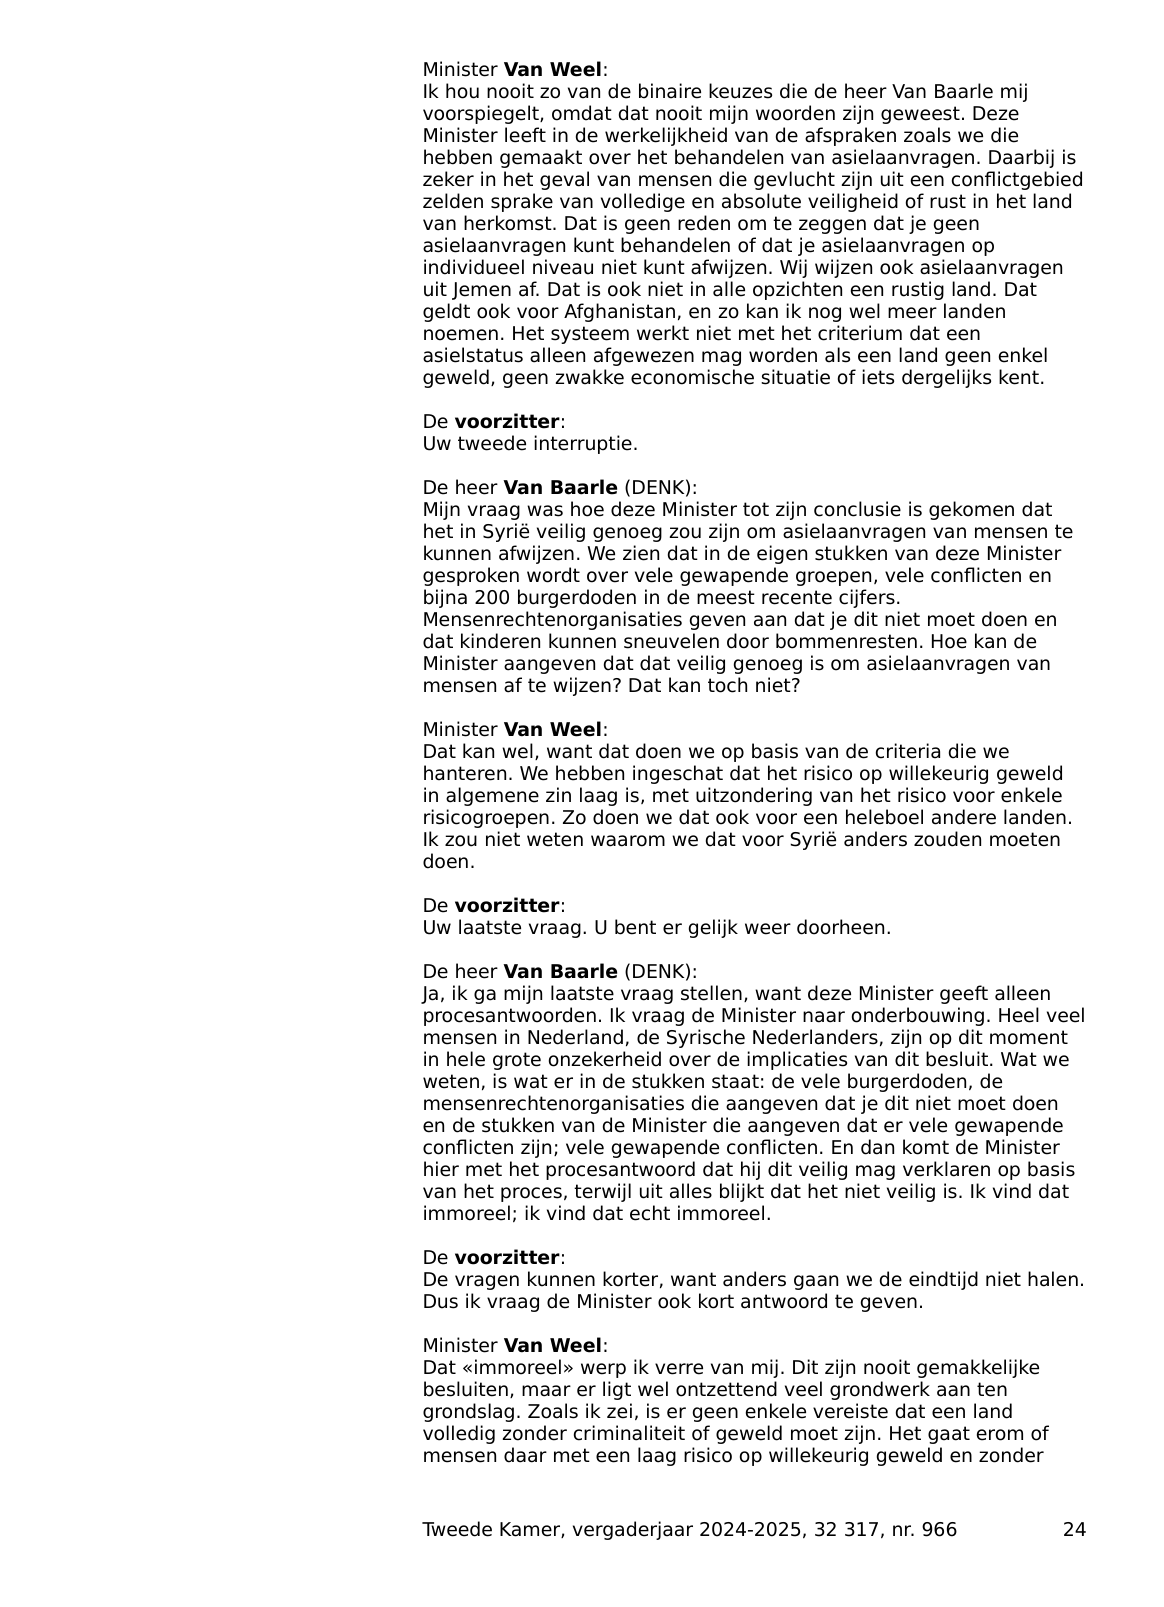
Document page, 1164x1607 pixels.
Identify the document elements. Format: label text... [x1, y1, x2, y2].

text De heer Van Baarle (DENK): [422, 477, 1087, 499]
text Ik hou nooit zo van de binaire keuzes die de heer Van Baarle mij voorspiegelt, omdat dat nooit mijn woorden zijn geweest. Deze Minister leeft in de werkelijkheid van de afspraken zoals we die hebben gemaakt over het behandelen van asielaanvragen. Daarbij is zeker in het geval van mensen die gevlucht zijn uit een conflictgebied zelden sprake van volledige en absolute veiligheid of rust in het land van herkomst. Dat is geen reden om te zeggen dat je geen asielaanvragen kunt behandelen of dat je asielaanvragen op individueel niveau niet kunt afwijzen. Wij wijzen ook asielaanvragen uit Jemen af. Dat is ook niet in alle opzichten een rustig land. Dat geldt ook voor Afghanistan, en zo kan ik nog wel meer landen noemen. Het systeem werkt niet met het criterium dat een asielstatus alleen afgewezen mag worden als een land geen enkel geweld, geen zwakke economische situatie of iets dergelijks kent. [422, 81, 1087, 389]
text Uw laatste vraag. U bent er gelijk weer doorheen. [422, 917, 1087, 939]
text Dat «immoreel» werp ik verre van mij. Dit zijn nooit gemakkelijke besluiten, maar er ligt wel ontzettend veel grondwerk aan ten grondslag. Zoals ik zei, is er geen enkele vereiste dat een land volledig zonder criminaliteit of geweld moet zijn. Het gaat erom of mensen daar met een laag risico op willekeurig geweld en zonder [422, 1357, 1087, 1467]
text De voorzitter: [422, 895, 1087, 917]
text Minister Van Weel: [422, 1335, 1087, 1357]
text De voorzitter: [422, 1247, 1087, 1269]
text De voorzitter: [422, 411, 1087, 433]
text De vragen kunnen korter, want anders gaan we de eindtijd niet halen. Dus ik vraag de Minister ook kort antwoord te geven. [422, 1269, 1087, 1313]
text Minister Van Weel: [422, 719, 1087, 741]
text De heer Van Baarle (DENK): [422, 961, 1087, 983]
text Mijn vraag was hoe deze Minister tot zijn conclusie is gekomen dat het in Syrië veilig genoeg zou zijn om asielaanvragen van mensen te kunnen afwijzen. We zien dat in de eigen stukken van deze Minister gesproken wordt over vele gewapende groepen, vele conflicten en bijna 200 burgerdoden in de meest recente cijfers. Mensenrechtenorganisaties geven aan dat je dit niet moet doen en dat kinderen kunnen sneuvelen door bommenresten. Hoe kan de Minister aangeven dat dat veilig genoeg is om asielaanvragen van mensen af te wijzen? Dat kan toch niet? [422, 499, 1087, 697]
text Uw tweede interruptie. [422, 433, 1087, 455]
text Dat kan wel, want dat doen we op basis van de criteria die we hanteren. We hebben ingeschat dat het risico op willekeurig geweld in algemene zin laag is, met uitzondering van het risico voor enkele risicogroepen. Zo doen we dat ook voor een heleboel andere landen. Ik zou niet weten waarom we dat voor Syrië anders zouden moeten doen. [422, 741, 1087, 873]
text Minister Van Weel: [422, 59, 1087, 81]
text Ja, ik ga mijn laatste vraag stellen, want deze Minister geeft alleen procesantwoorden. Ik vraag de Minister naar onderbouwing. Heel veel mensen in Nederland, de Syrische Nederlanders, zijn op dit moment in hele grote onzekerheid over de implicaties van dit besluit. Wat we weten, is wat er in de stukken staat: de vele burgerdoden, de mensenrechtenorganisaties die aangeven dat je dit niet moet doen en de stukken van de Minister die aangeven dat er vele gewapende conflicten zijn; vele gewapende conflicten. En dan komt de Minister hier met het procesantwoord dat hij dit veilig mag verklaren op basis van het proces, terwijl uit alles blijkt dat het niet veilig is. Ik vind dat immoreel; ik vind dat echt immoreel. [422, 983, 1087, 1225]
